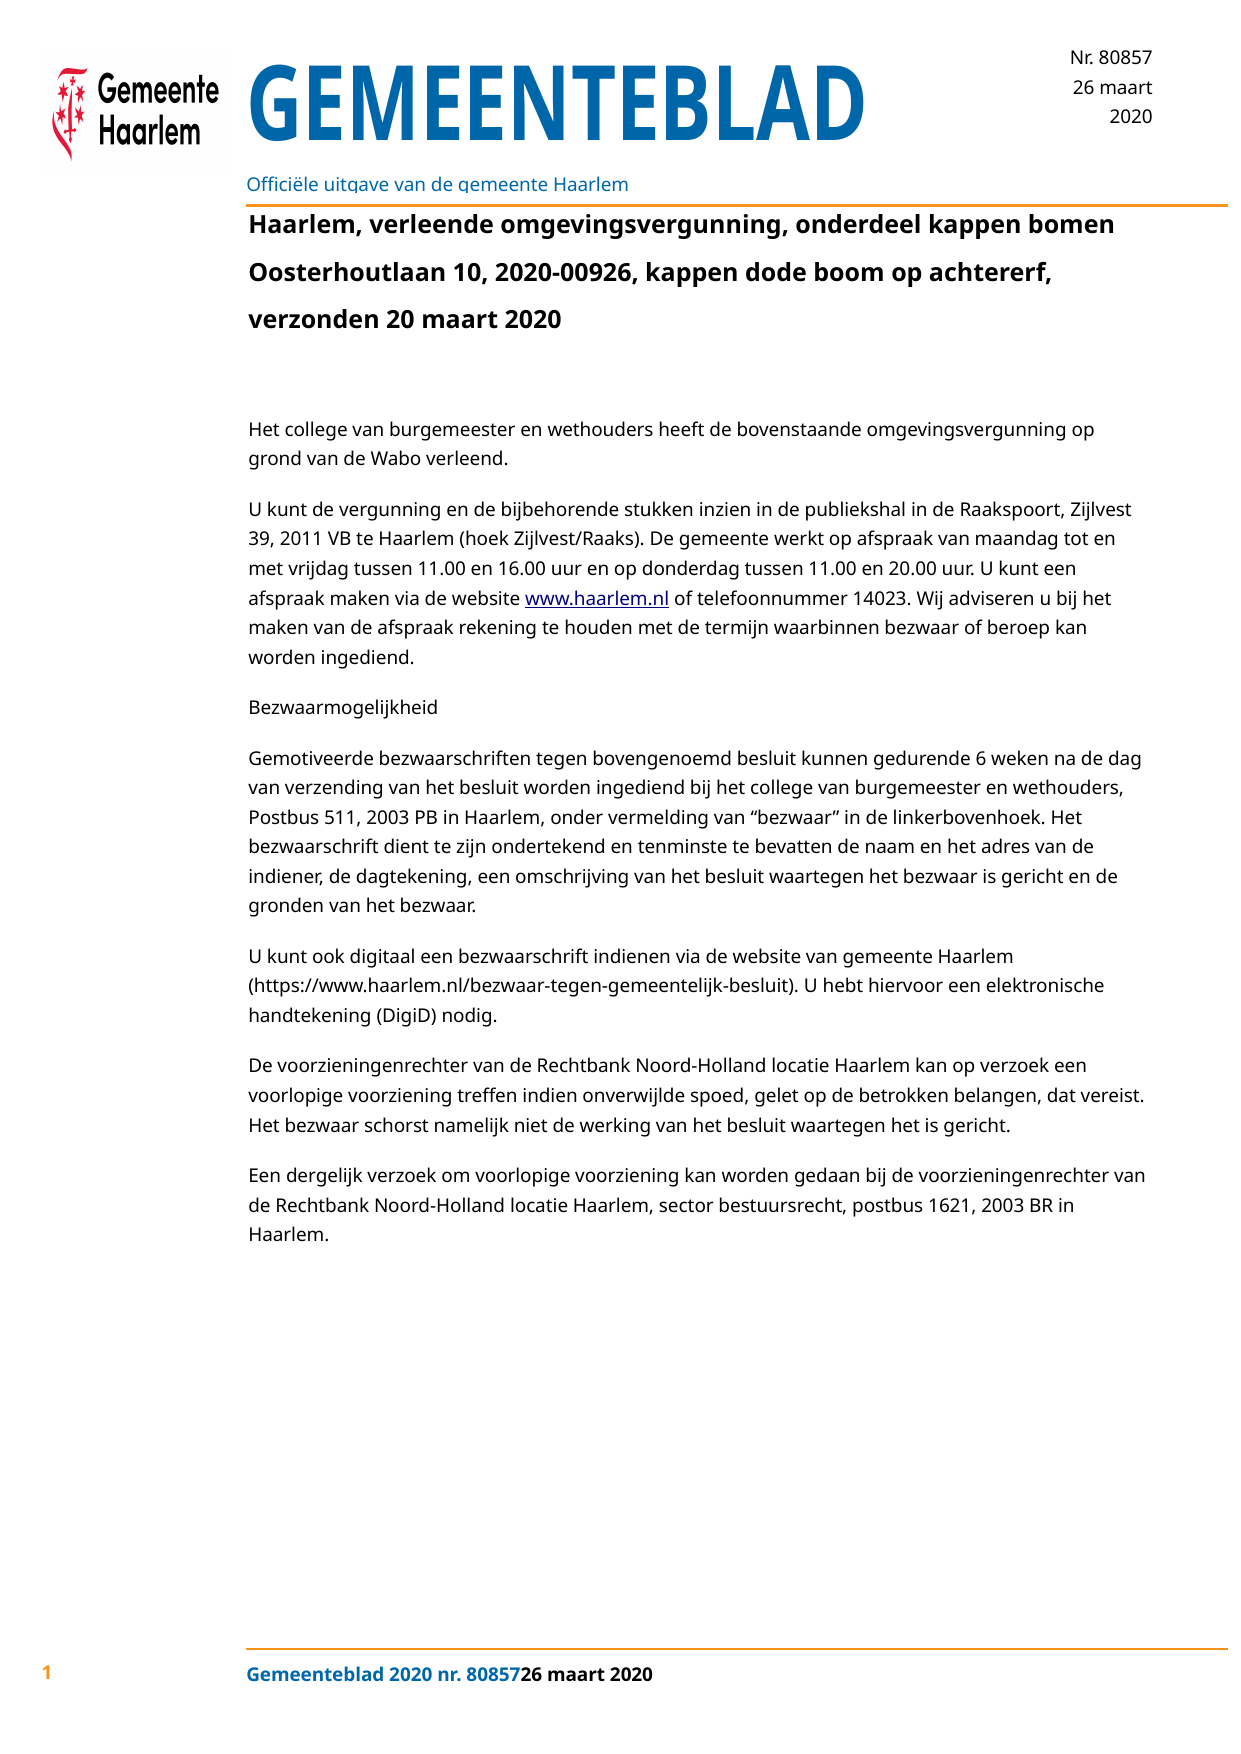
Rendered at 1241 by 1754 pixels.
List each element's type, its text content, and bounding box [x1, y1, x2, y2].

text Haarlem, verleende omgevingsvergunning, onderdeel kappen bomen Oosterhoutlaan 10, 2020-00926, kappen dode boom op achtererf, verzonden 20 maart 2020 [248, 207, 1152, 336]
text De voorzieningenrechter van de Rechtbank Noord-Holland locatie Haarlem kan op verzoek een voorlopige voorziening treffen indien onverwijlde spoed, gelet op de betrokken belangen, dat vereist. Het bezwaar schorst namelijk niet de werking van het besluit waartegen het is gericht. [248, 1053, 1152, 1137]
text Een dergelijk verzoek om voorlopige voorziening kan worden gedaan bij de voorzieningenrechter van de Rechtbank Noord-Holland locatie Haarlem, sector bestuursrecht, postbus 1621, 2003 BR in Haarlem. [248, 1162, 1152, 1247]
text Het college van burgemeester en wethouders heeft de bovenstaande omgevingsvergunning op grond van de Wabo verleend. [248, 416, 1152, 471]
text U kunt de vergunning en de bijbehorende stukken inzien in de publiekshal in de Raakspoort, Zijlvest 39, 2011 VB te Haarlem (hoek Zijlvest/Raaks). De gemeente werkt op afspraak van maandag tot en met vrijdag tussen 11.00 en 16.00 uur en op donderdag tussen 11.00 en 20.00 uur. U kunt een afspraak maken via de website www.haarlem.nl of telefoonnummer 14023. Wij adviseren u bij het maken van de afspraak rekening te houden met de termijn waarbinnen bezwaar of beroep kan worden ingediend. [248, 496, 1152, 669]
text U kunt ook digitaal een bezwaarschrift indienen via de website van gemeente Haarlem (https://www.haarlem.nl/bezwaar-tegen-gemeentelijk-besluit). U hebt hiervoor een elektronische handtekening (DigiD) nodig. [248, 943, 1152, 1028]
text Bezwaarmogelijkheid [248, 694, 1152, 720]
text Gemotiveerde bezwaarschriften tegen bovengenoemd besluit kunnen gedurende 6 weken na de dag van verzending van het besluit worden ingediend bij het college van burgemeester en wethouders, Postbus 511, 2003 PB in Haarlem, onder vermelding van “bezwaar” in de linkerbovenhoek. Het bezwaarschrift dient te zijn ondertekend en tenminste te bevatten de naam en het adres van de indiener, de dagtekening, een omschrijving van het besluit waartegen het bezwaar is gericht en de gronden van het bezwaar. [248, 745, 1152, 918]
picture [41, 47, 231, 172]
